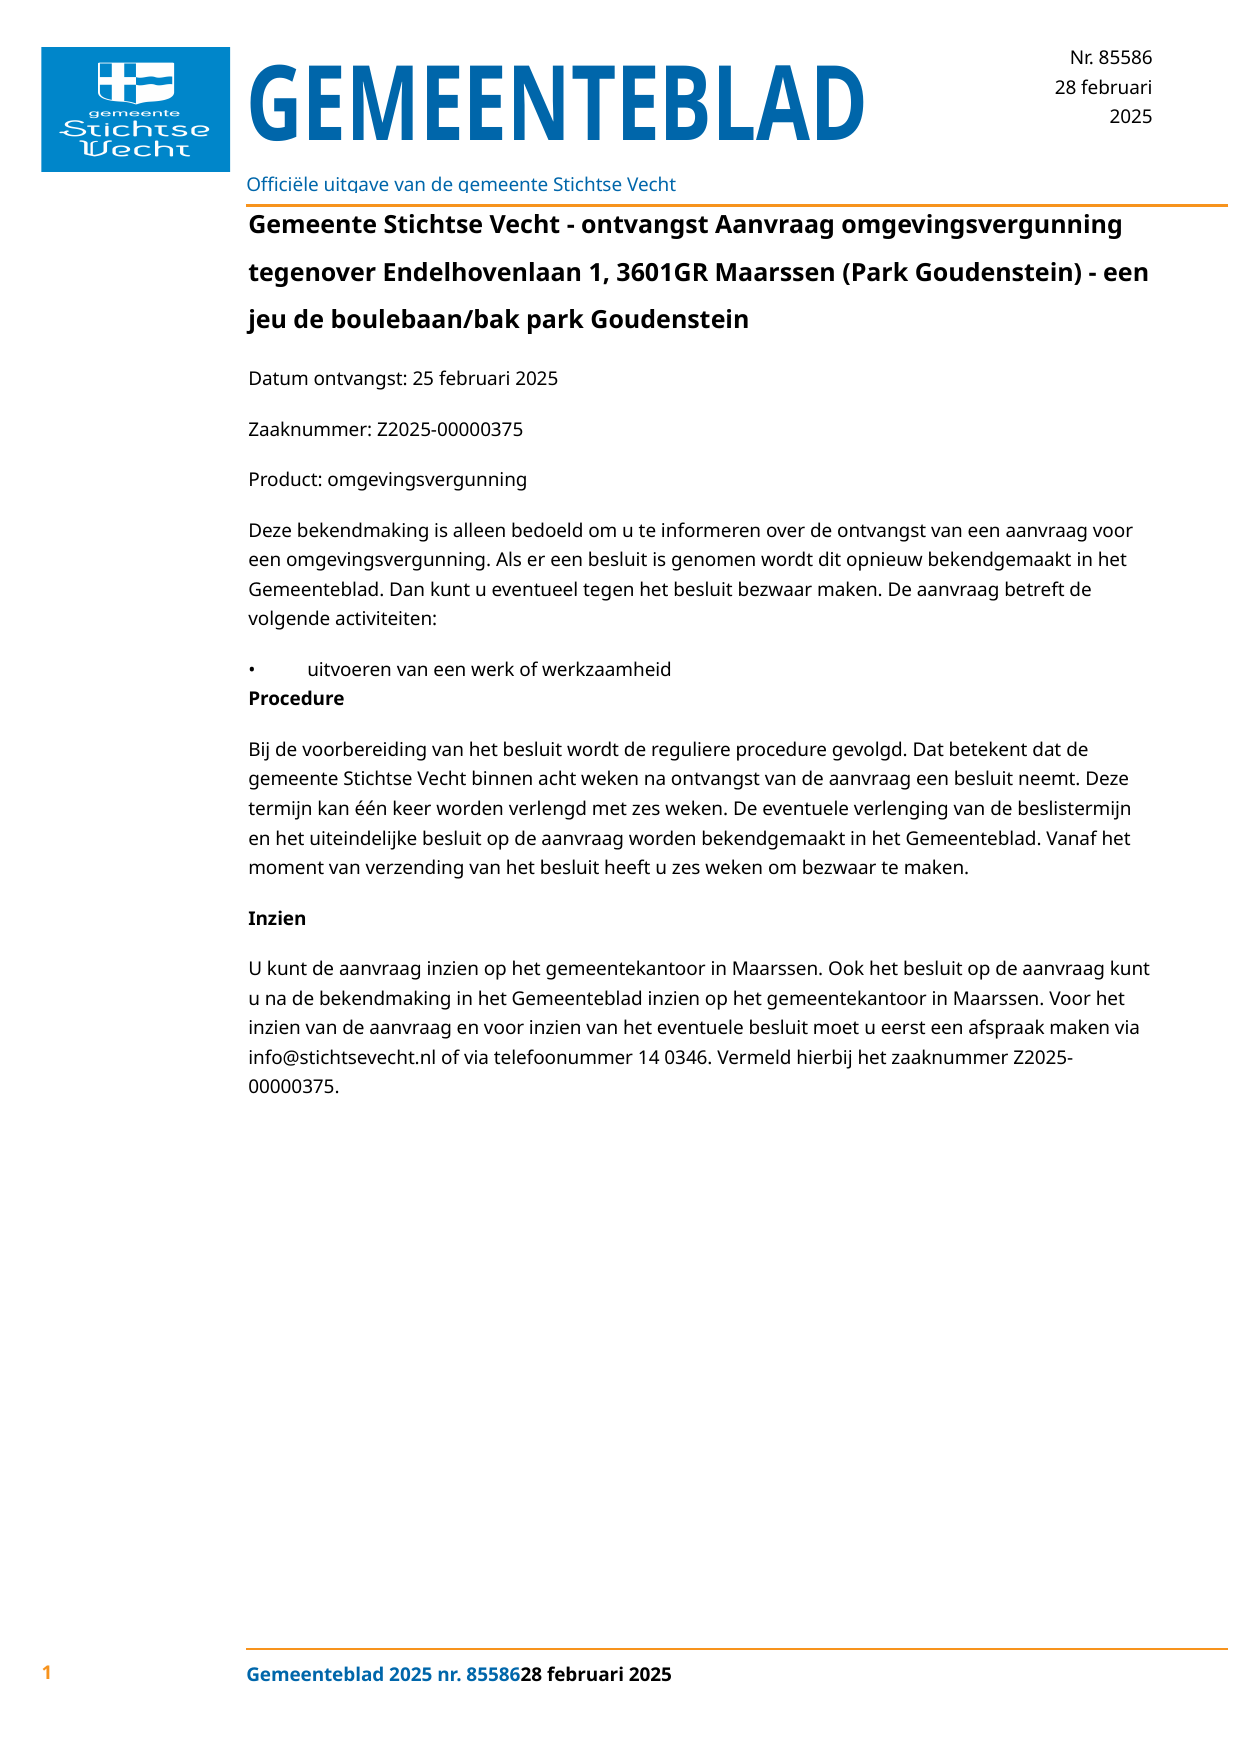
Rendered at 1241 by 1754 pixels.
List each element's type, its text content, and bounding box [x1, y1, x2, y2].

picture [99, 63, 135, 101]
text Inzien [248, 905, 1152, 930]
text Zaaknummer: Z2025-00000375 [248, 416, 1152, 442]
text Procedure [248, 686, 1152, 711]
picture [137, 63, 174, 103]
text Datum ontvangst: 25 februari 2025 [248, 366, 1152, 391]
text Product: omgevingsvergunning [248, 466, 1152, 492]
list uitvoeren van een werk of werkzaamheid [248, 656, 1152, 682]
text U kunt de aanvraag inzien op het gemeentekantoor in Maarssen. Ook het besluit op de aanvraag kunt u na de bekendmaking in het Gemeenteblad inzien op het gemeentekantoor in Maarssen. Voor het inzien van de aanvraag en voor inzien van het eventuele besluit moet u eerst een afspraak maken via info@stichtsevecht.nl of via telefoonummer 14 0346. Vermeld hierbij het zaaknummer Z2025-00000375. [248, 955, 1152, 1099]
text Bij de voorbereiding van het besluit wordt de reguliere procedure gevolgd. Dat betekent dat de gemeente Stichtse Vecht binnen acht weken na ontvangst van de aanvraag een besluit neemt. Deze termijn kan één keer worden verlengd met zes weken. De eventuele verlenging van de beslistermijn en het uiteindelijke besluit op de aanvraag worden bekendgemaakt in het Gemeenteblad. Vanaf het moment van verzending van het besluit heeft u zes weken om bezwaar te maken. [248, 736, 1152, 880]
text Gemeente Stichtse Vecht - ontvangst Aanvraag omgevingsvergunning tegenover Endelhovenlaan 1, 3601GR Maarssen (Park Goudenstein) - een jeu de boulebaan/bak park Goudenstein [248, 207, 1152, 336]
text Deze bekendmaking is alleen bedoeld om u te informeren over de ontvangst van een aanvraag voor een omgevingsvergunning. Als er een besluit is genomen wordt dit opnieuw bekendgemaakt in het Gemeenteblad. Dan kunt u eventueel tegen het besluit bezwaar maken. De aanvraag betreft de volgende activiteiten: [248, 517, 1152, 631]
